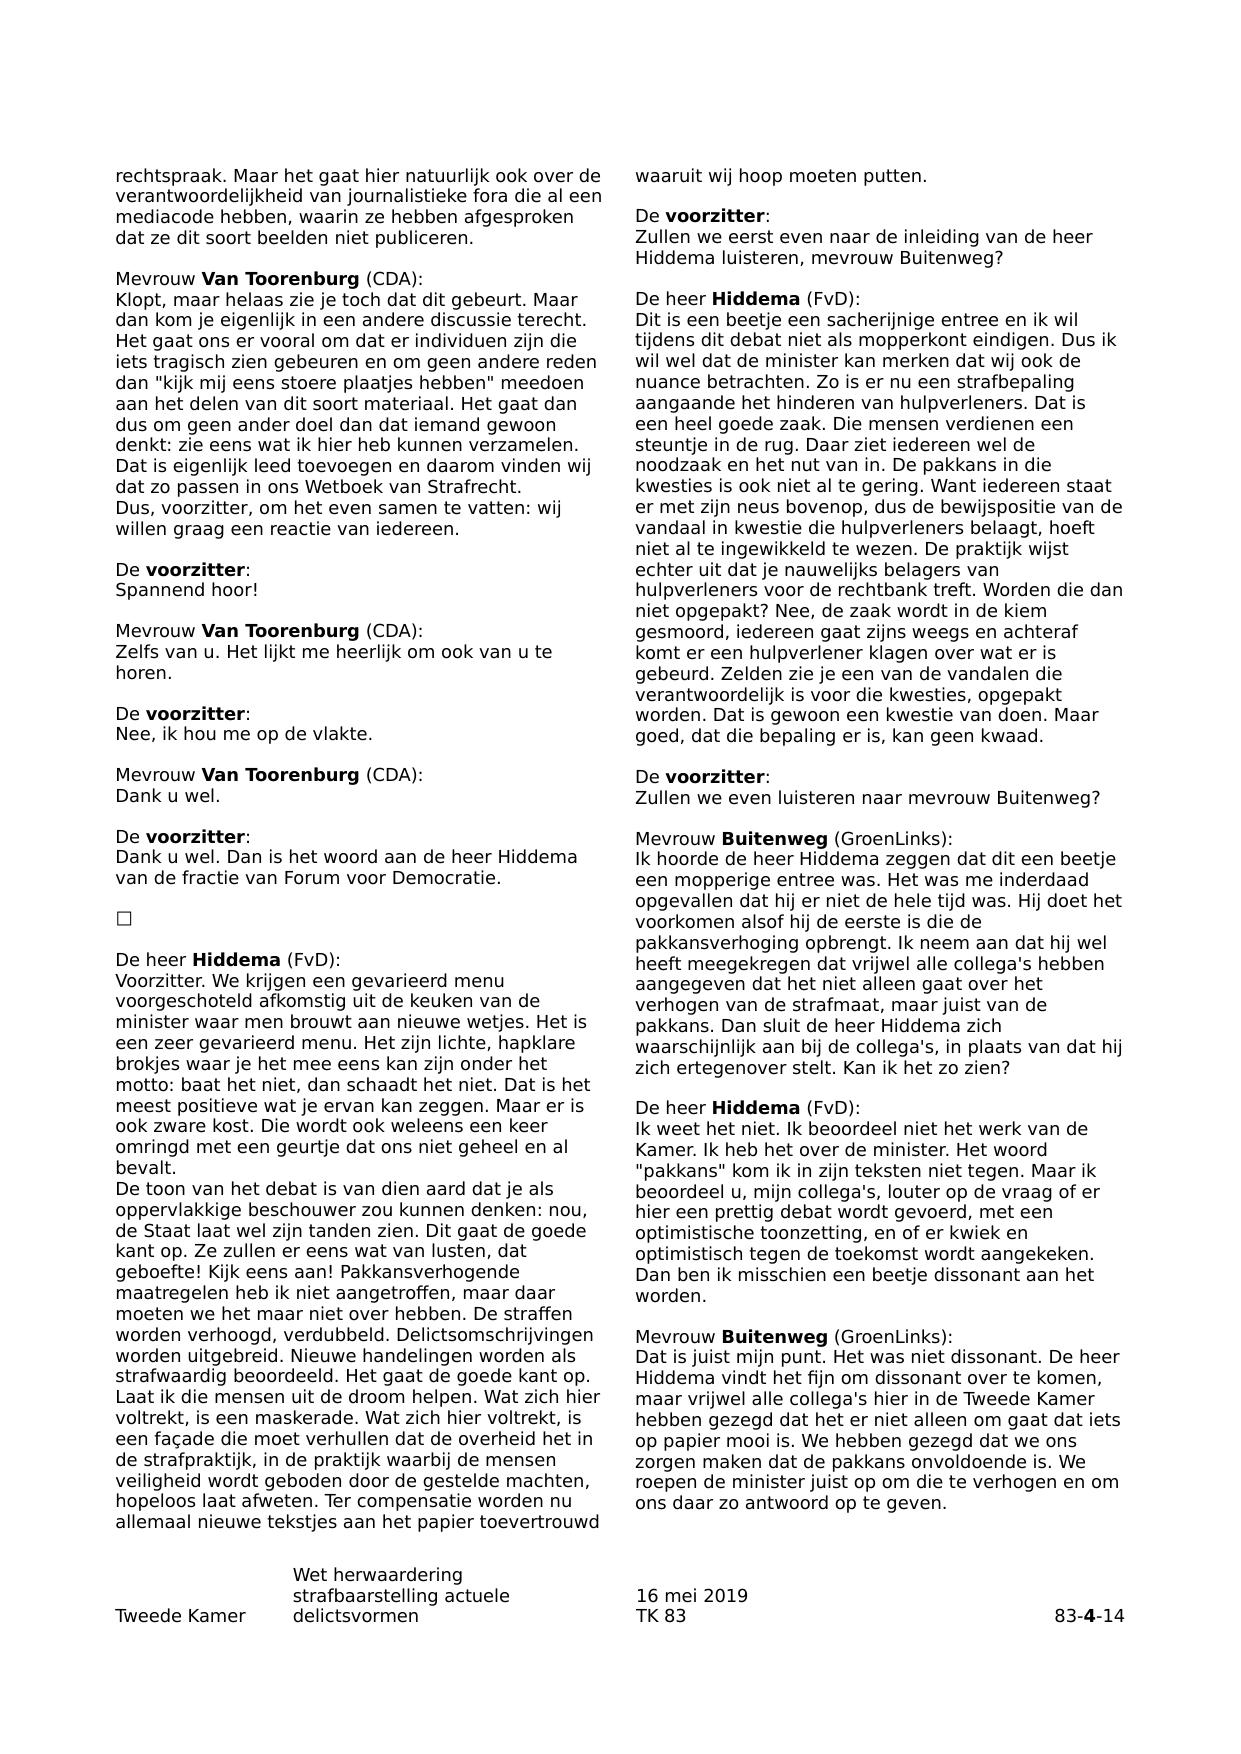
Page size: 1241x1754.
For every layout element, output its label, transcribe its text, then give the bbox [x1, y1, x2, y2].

text Mevrouw Buitenweg (GroenLinks): [635, 1326, 1125, 1347]
text Zullen we even luisteren naar mevrouw Buitenweg? [635, 787, 1125, 808]
text Ik weet het niet. Ik beoordeel niet het werk van de Kamer. Ik heb het over de minister. Het woord "pakkans" kom ik in zijn teksten niet tegen. Maar ik beoordeel u, mijn collega's, louter op de vraag of er hier een prettig debat wordt gevoerd, met een optimistische toonzetting, en of er kwiek en optimistisch tegen de toekomst wordt aangekeken. Dan ben ik misschien een beetje dissonant aan het worden. [635, 1119, 1125, 1306]
text Zullen we eerst even naar de inleiding van de heer Hiddema luisteren, mevrouw Buitenweg? [635, 227, 1125, 268]
text Voorzitter. We krijgen een gevarieerd menu voorgeschoteld afkomstig uit de keuken van de minister waar men brouwt aan nieuwe wetjes. Het is een zeer gevarieerd menu. Het zijn lichte, hapklare brokjes waar je het mee eens kan zijn onder het motto: baat het niet, dan schaadt het niet. Dat is het meest positieve wat je ervan kan zeggen. Maar er is ook zware kost. Die wordt ook weleens een keer omringd met een geurtje dat ons niet geheel en al bevalt. [115, 970, 605, 1179]
text De voorzitter: [115, 826, 605, 847]
text Dat is juist mijn punt. Het was niet dissonant. De heer Hiddema vindt het fijn om dissonant over te komen, maar vrijwel alle collega's hier in de Tweede Kamer hebben gezegd dat het er niet alleen om gaat dat iets op papier mooi is. We hebben gezegd dat we ons zorgen maken dat de pakkans onvoldoende is. We roepen de minister juist op om die te verhogen en om ons daar zo antwoord op te geven. [635, 1347, 1125, 1514]
text rechtspraak. Maar het gaat hier natuurlijk ook over de verantwoordelijkheid van journalistieke fora die al een mediacode hebben, waarin ze hebben afgesproken dat ze dit soort beelden niet publiceren. [115, 165, 605, 249]
text ⬜ [115, 909, 605, 929]
text Dit is een beetje een sacherijnige entree en ik wil tijdens dit debat niet als mopperkont eindigen. Dus ik wil wel dat de minister kan merken dat wij ook de nuance betrachten. Zo is er nu een strafbepaling aangaande het hinderen van hulpverleners. Dat is een heel goede zaak. Die mensen verdienen een steuntje in de rug. Daar ziet iedereen wel de noodzaak en het nut van in. De pakkans in die kwesties is ook niet al te gering. Want iedereen staat er met zijn neus bovenop, dus de bewijspositie van de vandaal in kwestie die hulpverleners belaagt, hoeft niet al te ingewikkeld te wezen. De praktijk wijst echter uit dat je nauwelijks belagers van hulpverleners voor de rechtbank treft. Worden die dan niet opgepakt? Nee, de zaak wordt in de kiem gesmoord, iedereen gaat zijns weegs en achteraf komt er een hulpverlener klagen over wat er is gebeurd. Zelden zie je een van de vandalen die verantwoordelijk is voor die kwesties, opgepakt worden. Dat is gewoon een kwestie van doen. Maar goed, dat die bepaling er is, kan geen kwaad. [635, 309, 1125, 747]
text De voorzitter: [635, 767, 1125, 787]
text waaruit wij hoop moeten putten. [635, 165, 1125, 186]
text De voorzitter: [115, 559, 605, 580]
text De voorzitter: [635, 206, 1125, 227]
text Dus, voorzitter, om het even samen te vatten: wij willen graag een reactie van iedereen. [115, 498, 605, 539]
text De heer Hiddema (FvD): [115, 949, 605, 970]
text De heer Hiddema (FvD): [635, 1098, 1125, 1119]
text Spannend hoor! [115, 580, 605, 601]
text Dank u wel. Dan is het woord aan de heer Hiddema van de fractie van Forum voor Democratie. [115, 847, 605, 889]
text De toon van het debat is van dien aard dat je als oppervlakkige beschouwer zou kunnen denken: nou, de Staat laat wel zijn tanden zien. Dit gaat de goede kant op. Ze zullen er eens wat van lusten, dat geboefte! Kijk eens aan! Pakkansverhogende maatregelen heb ik niet aangetroffen, maar daar moeten we het maar niet over hebben. De straffen worden verhoogd, verdubbeld. Delictsomschrijvingen worden uitgebreid. Nieuwe handelingen worden als strafwaardig beoordeeld. Het gaat de goede kant op. Laat ik die mensen uit de droom helpen. Wat zich hier voltrekt, is een maskerade. Wat zich hier voltrekt, is een façade die moet verhullen dat de overheid het in de strafpraktijk, in de praktijk waarbij de mensen veiligheid wordt geboden door de gestelde machten, hopeloos laat afweten. Ter compensatie worden nu allemaal nieuwe tekstjes aan het papier toevertrouwd [115, 1179, 605, 1533]
text Mevrouw Buitenweg (GroenLinks): [635, 828, 1125, 849]
text De heer Hiddema (FvD): [635, 288, 1125, 309]
text Nee, ik hou me op de vlakte. [115, 724, 605, 745]
text Zelfs van u. Het lijkt me heerlijk om ook van u te horen. [115, 642, 605, 683]
text Ik hoorde de heer Hiddema zeggen dat dit een beetje een mopperige entree was. Het was me inderdaad opgevallen dat hij er niet de hele tijd was. Hij doet het voorkomen alsof hij de eerste is die de pakkansverhoging opbrengt. Ik neem aan dat hij wel heeft meegekregen dat vrijwel alle collega's hebben aangegeven dat het niet alleen gaat over het verhogen van de strafmaat, maar juist van de pakkans. Dan sluit de heer Hiddema zich waarschijnlijk aan bij de collega's, in plaats van dat hij zich ertegenover stelt. Kan ik het zo zien? [635, 849, 1125, 1078]
text Mevrouw Van Toorenburg (CDA): [115, 269, 605, 289]
text Mevrouw Van Toorenburg (CDA): [115, 621, 605, 642]
text De voorzitter: [115, 703, 605, 724]
text Mevrouw Van Toorenburg (CDA): [115, 765, 605, 786]
text Klopt, maar helaas zie je toch dat dit gebeurt. Maar dan kom je eigenlijk in een andere discussie terecht. Het gaat ons er vooral om dat er individuen zijn die iets tragisch zien gebeuren en om geen andere reden dan "kijk mij eens stoere plaatjes hebben" meedoen aan het delen van dit soort materiaal. Het gaat dan dus om geen ander doel dan dat iemand gewoon denkt: zie eens wat ik hier heb kunnen verzamelen. Dat is eigenlijk leed toevoegen en daarom vinden wij dat zo passen in ons Wetboek van Strafrecht. [115, 289, 605, 498]
text Dank u wel. [115, 786, 605, 806]
